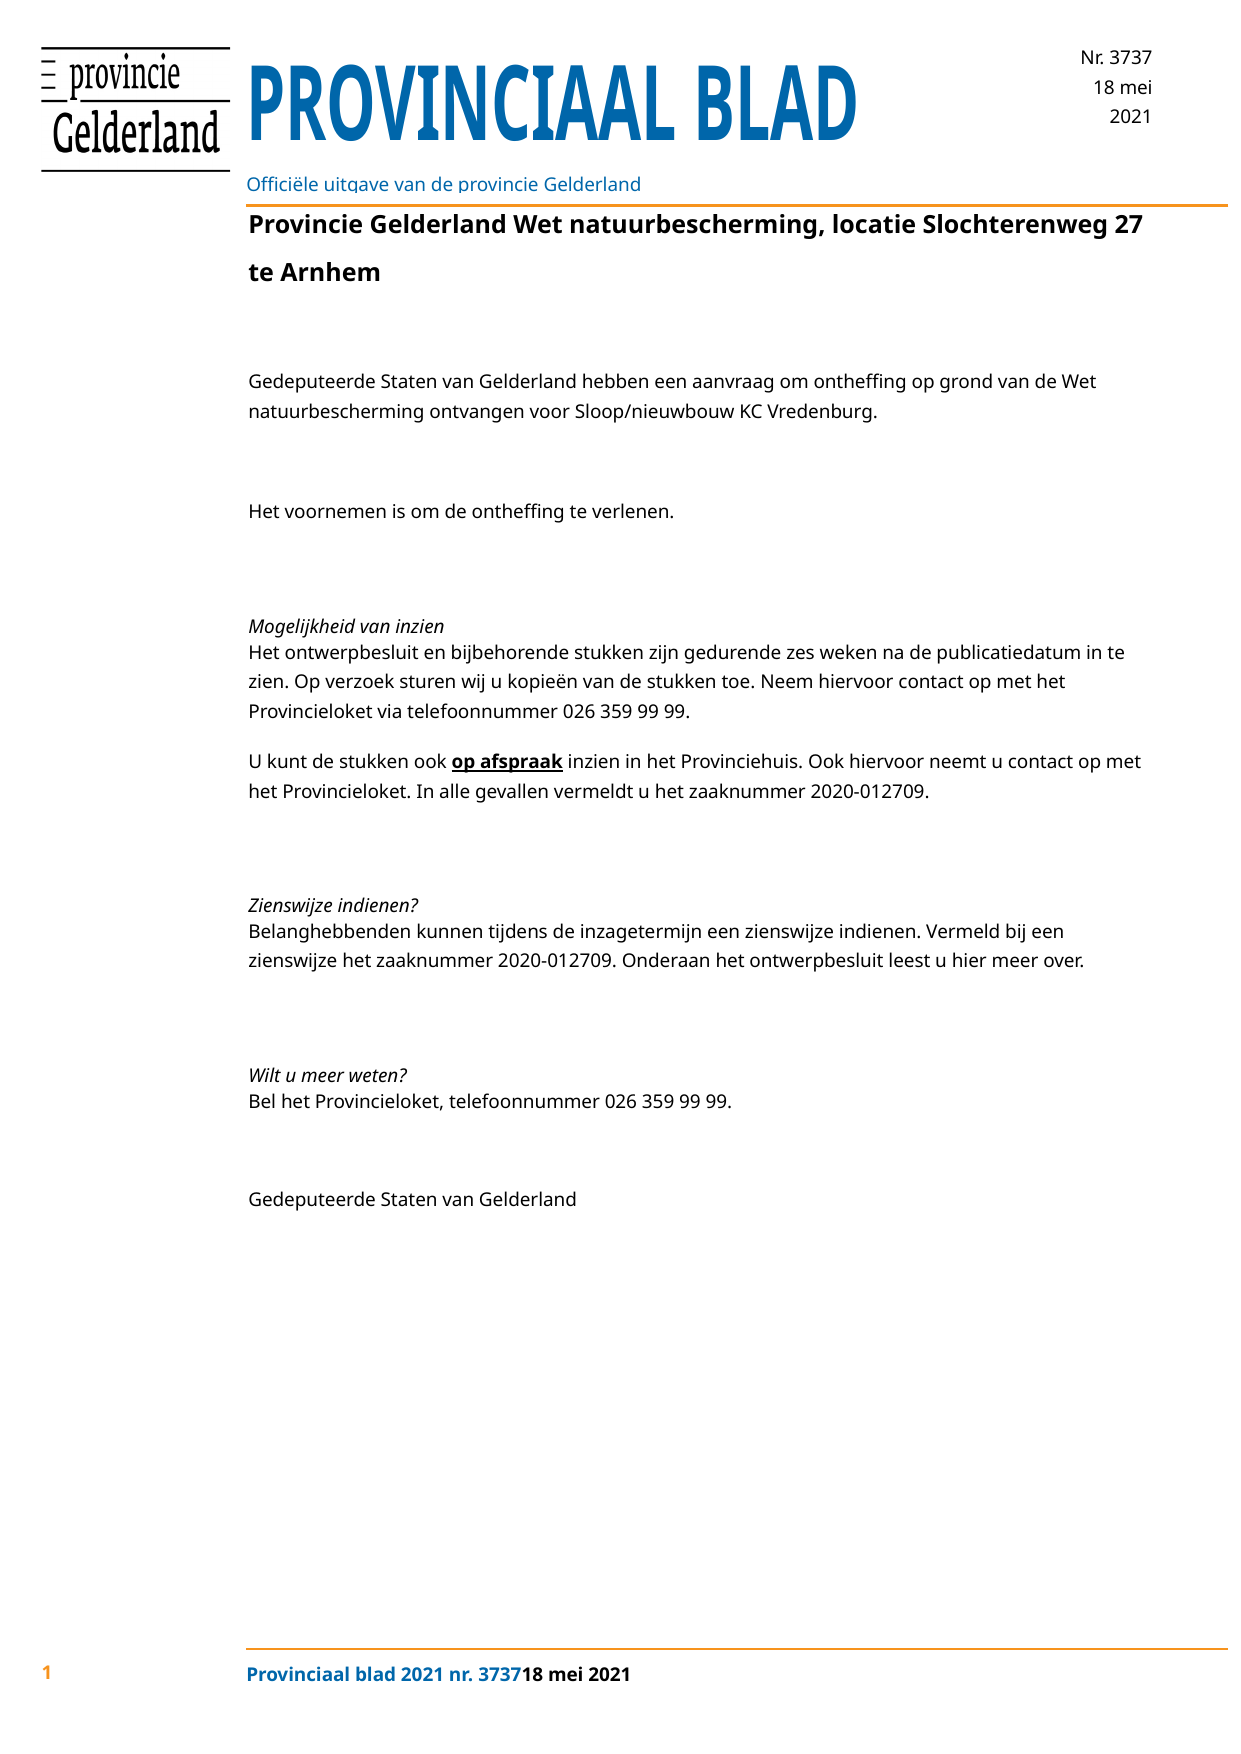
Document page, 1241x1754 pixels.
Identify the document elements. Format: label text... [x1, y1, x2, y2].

text Gedeputeerde Staten van Gelderland [248, 1186, 1152, 1212]
text Het voornemen is om de ontheffing te verlenen. [248, 499, 1152, 524]
text Provincie Gelderland Wet natuurbescherming, locatie Slochterenweg 27 te Arnhem [248, 207, 1152, 288]
text Mogelijkheid van inzien [248, 613, 1152, 639]
text Zienswijze indienen? [248, 892, 1152, 918]
text Belanghebbenden kunnen tijdens de inzagetermijn een zienswijze indienen. Vermeld bij een zienswijze het zaaknummer 2020-012709. Onderaan het ontwerpbesluit leest u hier meer over. [248, 918, 1152, 973]
text Het ontwerpbesluit en bijbehorende stukken zijn gedurende zes weken na de publicatiedatum in te zien. Op verzoek sturen wij u kopieën van de stukken toe. Neem hiervoor contact op met het Provincieloket via telefoonnummer 026 359 99 99. [248, 639, 1152, 724]
text Bel het Provincieloket, telefoonnummer 026 359 99 99. [248, 1088, 1152, 1113]
text Wilt u meer weten? [248, 1062, 1152, 1088]
text U kunt de stukken ook op afspraak inzien in het Provinciehuis. Ook hiervoor neemt u contact op met het Provincieloket. In alle gevallen vermeldt u het zaaknummer 2020-012709. [248, 748, 1152, 804]
picture [41, 47, 231, 172]
text Gedeputeerde Staten van Gelderland hebben een aanvraag om ontheffing op grond van de Wet natuurbescherming ontvangen voor Sloop/nieuwbouw KC Vredenburg. [248, 368, 1152, 424]
